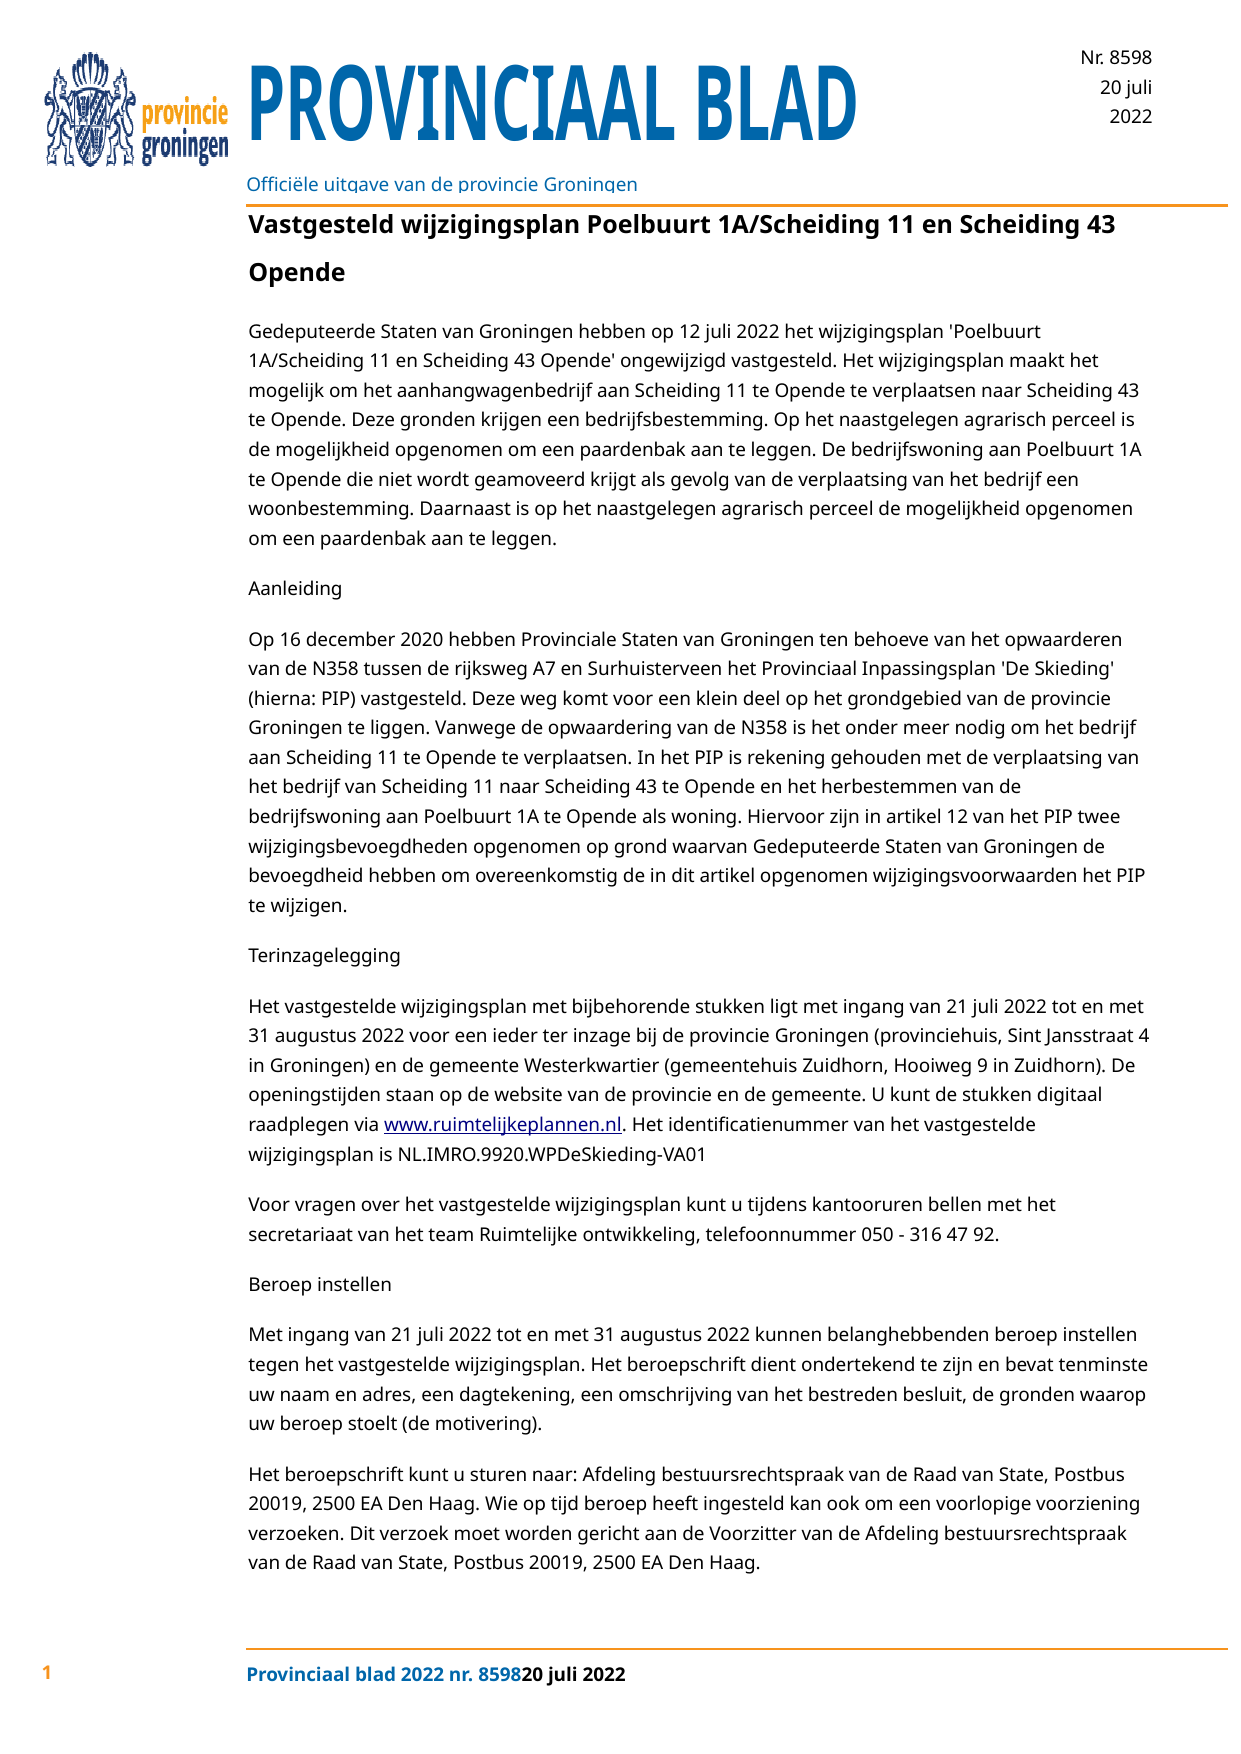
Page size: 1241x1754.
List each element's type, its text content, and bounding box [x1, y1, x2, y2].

text Het vastgestelde wijzigingsplan met bijbehorende stukken ligt met ingang van 21 juli 2022 tot en met 31 augustus 2022 voor een ieder ter inzage bij de provincie Groningen (provinciehuis, Sint Jansstraat 4 in Groningen) en de gemeente Westerkwartier (gemeentehuis Zuidhorn, Hooiweg 9 in Zuidhorn). De openingstijden staan op de website van de provincie en de gemeente. U kunt de stukken digitaal raadplegen via www.ruimtelijkeplannen.nl. Het identificatienummer van het vastgestelde wijzigingsplan is NL.IMRO.9920.WPDeSkieding-VA01 [248, 993, 1152, 1167]
text Het beroepschrift kunt u sturen naar: Afdeling bestuursrechtspraak van de Raad van State, Postbus 20019, 2500 EA Den Haag. Wie op tijd beroep heeft ingesteld kan ook om een voorlopige voorziening verzoeken. Dit verzoek moet worden gericht aan de Voorzitter van de Afdeling bestuursrechtspraak van de Raad van State, Postbus 20019, 2500 EA Den Haag. [248, 1461, 1152, 1575]
text Gedeputeerde Staten van Groningen hebben op 12 juli 2022 het wijzigingsplan 'Poelbuurt 1A/Scheiding 11 en Scheiding 43 Opende' ongewijzigd vastgesteld. Het wijzigingsplan maakt het mogelijk om het aanhangwagenbedrijf aan Scheiding 11 te Opende te verplaatsen naar Scheiding 43 te Opende. Deze gronden krijgen een bedrijfsbestemming. Op het naastgelegen agrarisch perceel is de mogelijkheid opgenomen om een paardenbak aan te leggen. De bedrijfswoning aan Poelbuurt 1A te Opende die niet wordt geamoveerd krijgt als gevolg van de verplaatsing van het bedrijf een woonbestemming. Daarnaast is op het naastgelegen agrarisch perceel de mogelijkheid opgenomen om een paardenbak aan te leggen. [248, 318, 1152, 551]
text Op 16 december 2020 hebben Provinciale Staten van Groningen ten behoeve van het opwaarderen van de N358 tussen de rijksweg A7 en Surhuisterveen het Provinciaal Inpassingsplan 'De Skieding' (hierna: PIP) vastgesteld. Deze weg komt voor een klein deel op het grondgebied van de provincie Groningen te liggen. Vanwege de opwaardering van de N358 is het onder meer nodig om het bedrijf aan Scheiding 11 te Opende te verplaatsen. In het PIP is rekening gehouden met de verplaatsing van het bedrijf van Scheiding 11 naar Scheiding 43 te Opende en het herbestemmen van de bedrijfswoning aan Poelbuurt 1A te Opende als woning. Hiervoor zijn in artikel 12 van het PIP twee wijzigingsbevoegdheden opgenomen op grond waarvan Gedeputeerde Staten van Groningen de bevoegdheid hebben om overeenkomstig de in dit artikel opgenomen wijzigingsvoorwaarden het PIP te wijzigen. [248, 626, 1152, 918]
picture [41, 47, 231, 172]
text Terinzagelegging [248, 942, 1152, 968]
text Beroep instellen [248, 1271, 1152, 1297]
text Voor vragen over het vastgestelde wijzigingsplan kunt u tijdens kantooruren bellen met het secretariaat van het team Ruimtelijke ontwikkeling, telefoonnummer 050 - 316 47 92. [248, 1191, 1152, 1247]
text Vastgesteld wijzigingsplan Poelbuurt 1A/Scheiding 11 en Scheiding 43 Opende [248, 207, 1152, 288]
text Met ingang van 21 juli 2022 tot en met 31 augustus 2022 kunnen belanghebbenden beroep instellen tegen het vastgestelde wijzigingsplan. Het beroepschrift dient ondertekend te zijn en bevat tenminste uw naam en adres, een dagtekening, een omschrijving van het bestreden besluit, de gronden waarop uw beroep stoelt (de motivering). [248, 1322, 1152, 1436]
text Aanleiding [248, 575, 1152, 601]
